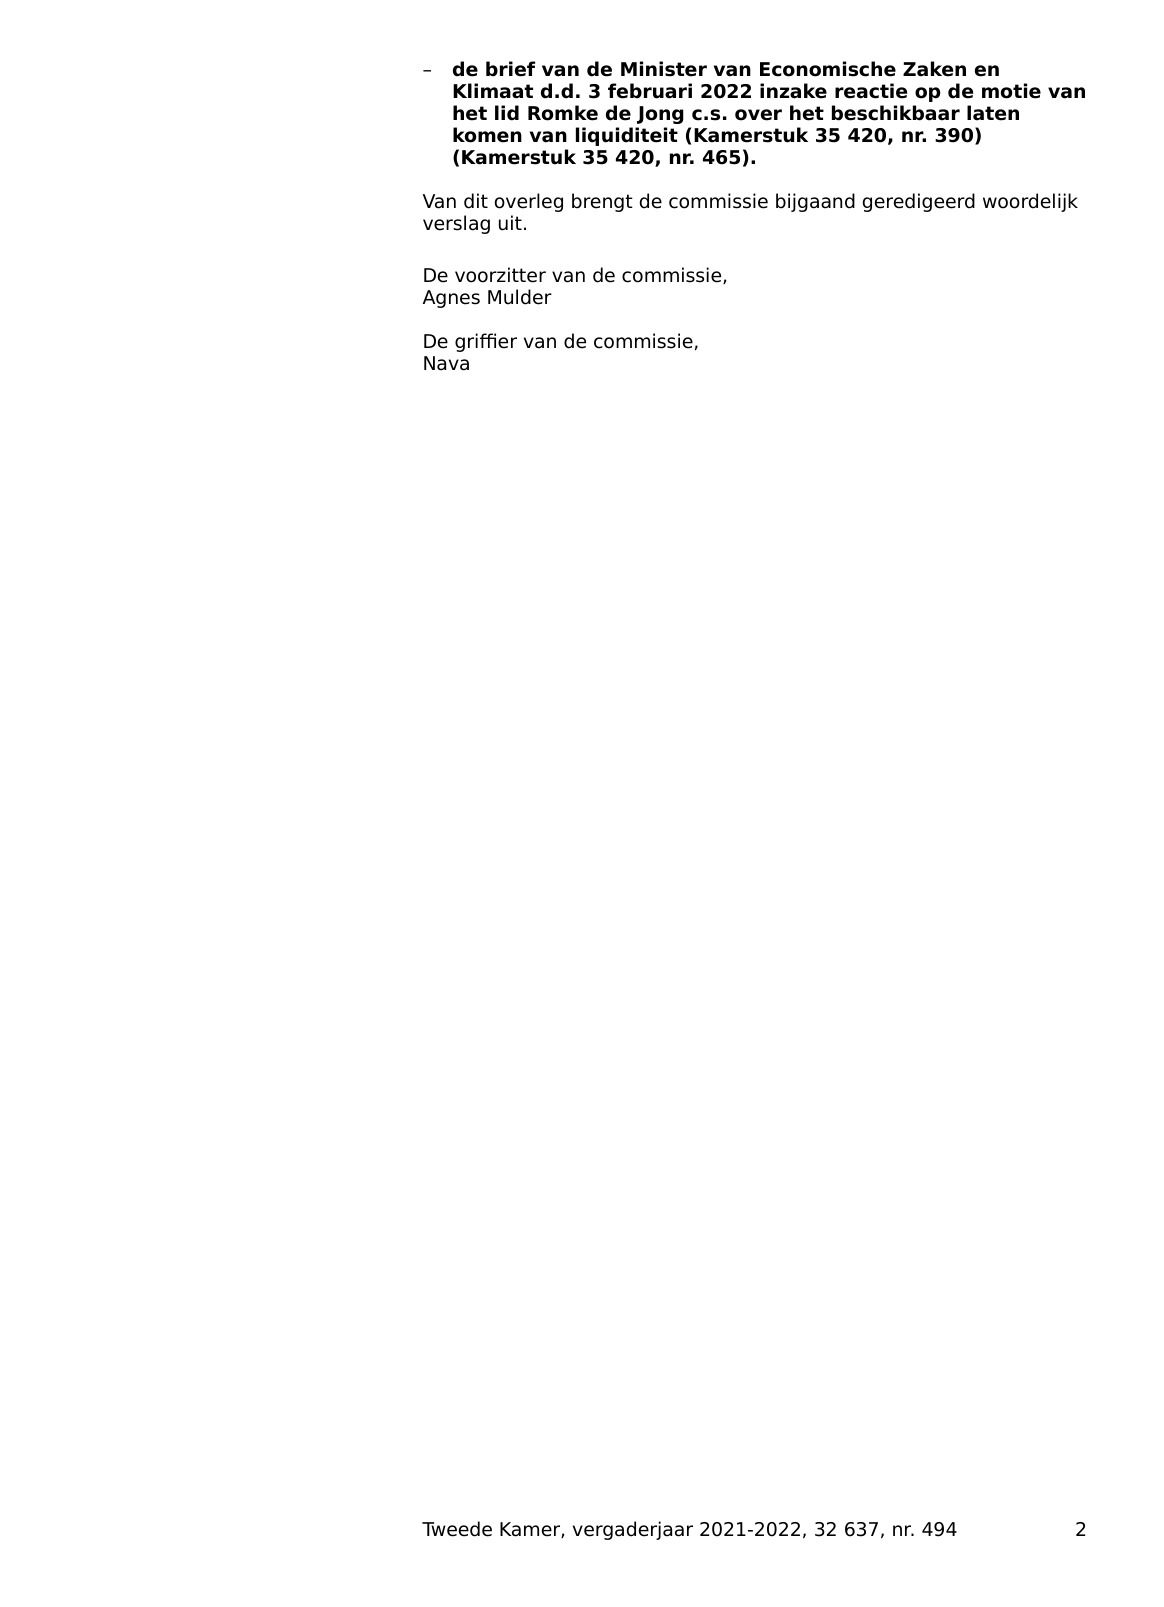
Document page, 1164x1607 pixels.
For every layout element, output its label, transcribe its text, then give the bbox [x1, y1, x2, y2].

text De voorzitter van de commissie, Agnes Mulder [422, 265, 1087, 309]
text – de brief van de Minister van Economische Zaken en Klimaat d.d. 3 februari 2022 inzake reactie op de motie van het lid Romke de Jong c.s. over het beschikbaar laten komen van liquiditeit (Kamerstuk 35 420, nr. 390) (Kamerstuk 35 420, nr. 465). [422, 59, 1087, 169]
text Van dit overleg brengt de commissie bijgaand geredigeerd woordelijk verslag uit. [422, 191, 1087, 235]
text De griffier van de commissie, Nava [422, 331, 1087, 375]
